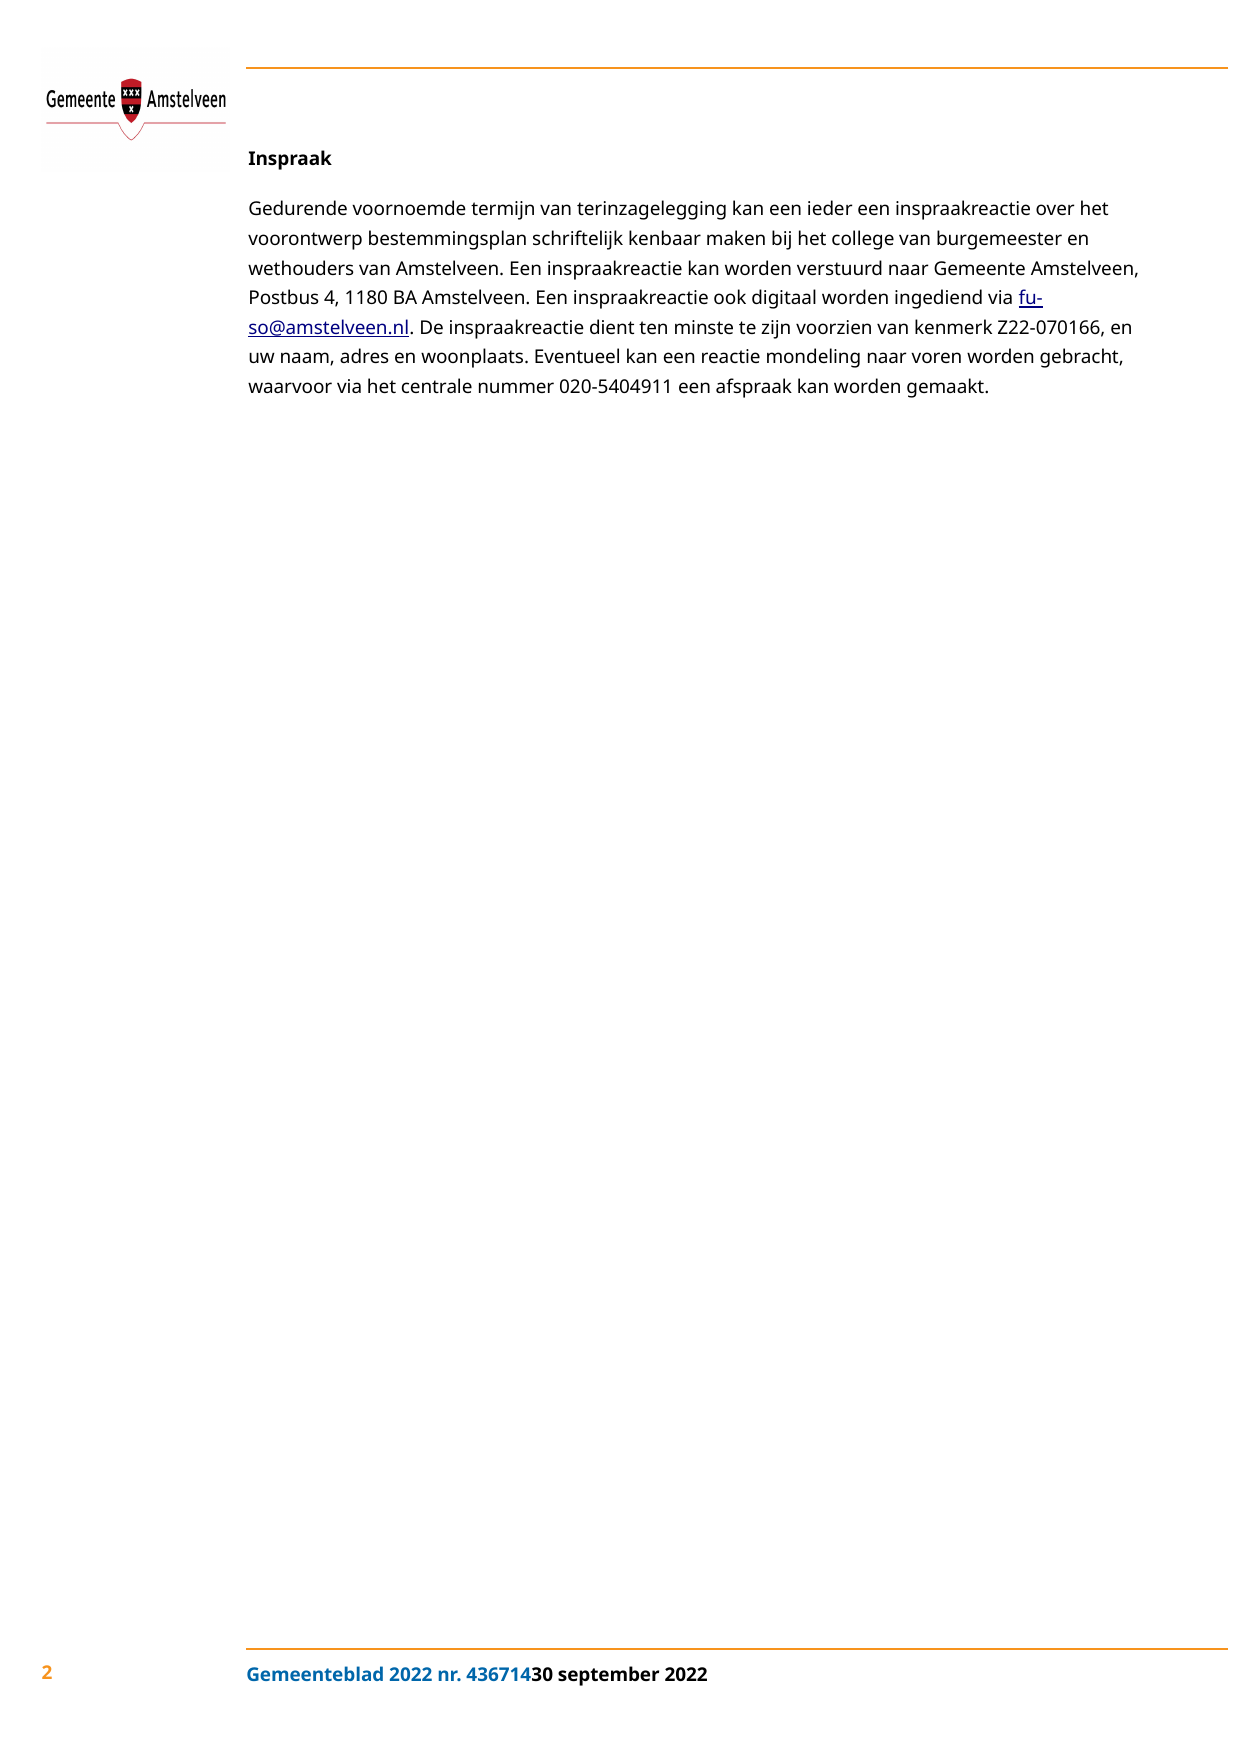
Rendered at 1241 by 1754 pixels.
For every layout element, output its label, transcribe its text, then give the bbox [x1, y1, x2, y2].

picture [41, 47, 231, 172]
text Inspraak [248, 145, 1152, 171]
text Gedurende voornoemde termijn van terinzagelegging kan een ieder een inspraakreactie over het voorontwerp bestemmingsplan schriftelijk kenbaar maken bij het college van burgemeester en wethouders van Amstelveen. Een inspraakreactie kan worden verstuurd naar Gemeente Amstelveen, Postbus 4, 1180 BA Amstelveen. Een inspraakreactie ook digitaal worden ingediend via fu-so@amstelveen.nl. De inspraakreactie dient ten minste te zijn voorzien van kenmerk Z22-070166, en uw naam, adres en woonplaats. Eventueel kan een reactie mondeling naar voren worden gebracht, waarvoor via het centrale nummer 020-5404911 een afspraak kan worden gemaakt. [248, 196, 1152, 399]
